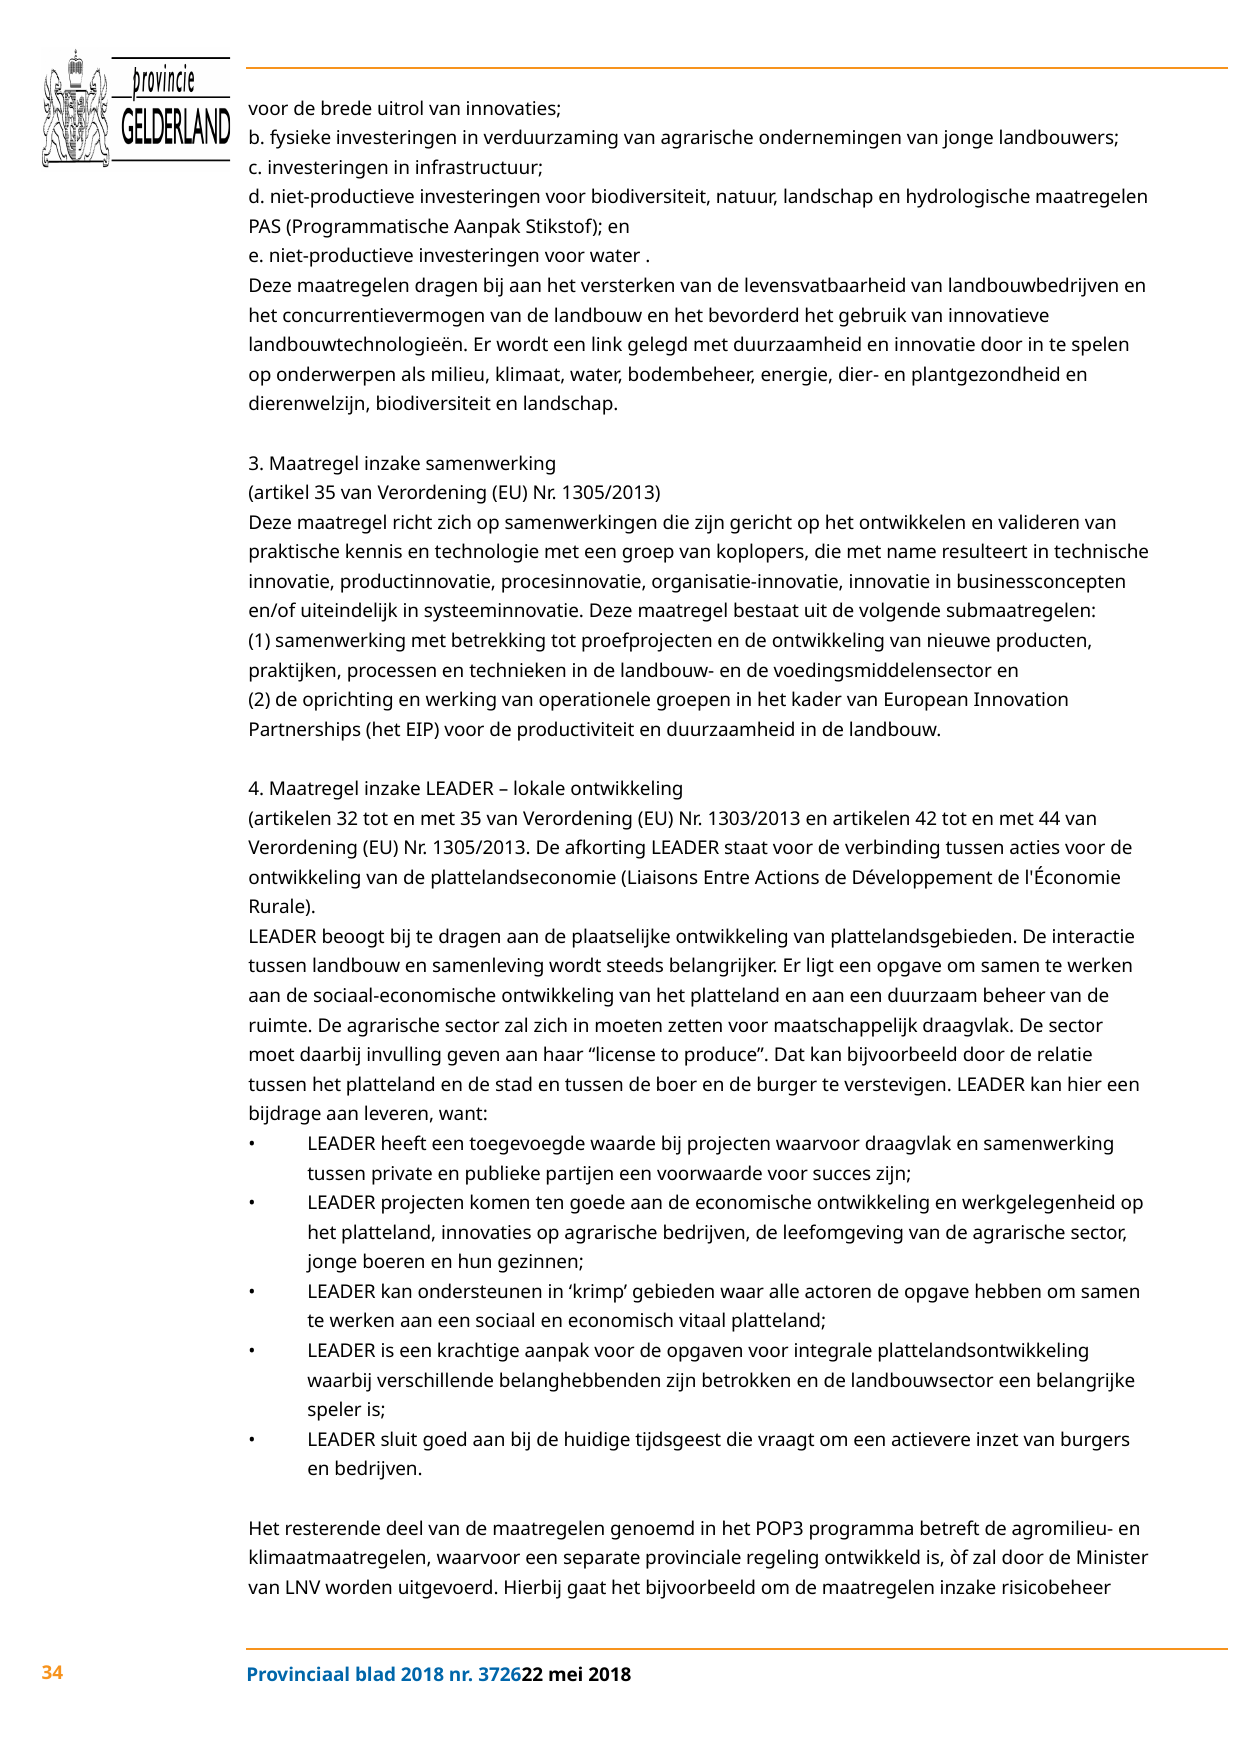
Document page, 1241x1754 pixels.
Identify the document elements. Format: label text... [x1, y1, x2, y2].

text Het resterende deel van de maatregelen genoemd in het POP3 programma betreft de agromilieu- en klimaatmaatregelen, waarvoor een separate provinciale regeling ontwikkeld is, òf zal door de Minister van LNV worden uitgevoerd. Hierbij gaat het bijvoorbeeld om de maatregelen inzake risicobeheer [248, 1515, 1152, 1600]
text 4. Maatregel inzake LEADER – lokale ontwikkeling [248, 775, 1152, 801]
text c. investeringen in infrastructuur; [248, 154, 1152, 180]
text LEADER beoogt bij te dragen aan de plaatselijke ontwikkeling van plattelandsgebieden. De interactie tussen landbouw en samenleving wordt steeds belangrijker. Er ligt een opgave om samen te werken aan de sociaal-economische ontwikkeling van het platteland en aan een duurzaam beheer van de ruimte. De agrarische sector zal zich in moeten zetten voor maatschappelijk draagvlak. De sector moet daarbij invulling geven aan haar “license to produce”. Dat kan bijvoorbeeld door de relatie tussen het platteland en de stad en tussen de boer en de burger te verstevigen. LEADER kan hier een bijdrage aan leveren, want: [248, 923, 1152, 1126]
text b. fysieke investeringen in verduurzaming van agrarische ondernemingen van jonge landbouwers; [248, 124, 1152, 150]
list LEADER sluit goed aan bij de huidige tijdsgeest die vraagt om een actievere inzet van burgers en bedrijven. [248, 1426, 1152, 1481]
text (artikel 35 van Verordening (EU) Nr. 1305/2013) [248, 479, 1152, 505]
text e. niet-productieve investeringen voor water . [248, 243, 1152, 268]
text d. niet-productieve investeringen voor biodiversiteit, natuur, landschap en hydrologische maatregelen PAS (Programmatische Aanpak Stikstof); en [248, 183, 1152, 239]
picture [41, 47, 231, 172]
list LEADER projecten komen ten goede aan de economische ontwikkeling en werkgelegenheid op het platteland, innovaties op agrarische bedrijven, de leefomgeving van de agrarische sector, jonge boeren en hun gezinnen; [248, 1189, 1152, 1274]
text Deze maatregelen dragen bij aan het versterken van de levensvatbaarheid van landbouwbedrijven en het concurrentievermogen van de landbouw en het bevorderd het gebruik van innovatieve landbouwtechnologieën. Er wordt een link gelegd met duurzaamheid en innovatie door in te spelen op onderwerpen als milieu, klimaat, water, bodembeheer, energie, dier- en plantgezondheid en dierenwelzijn, biodiversiteit en landschap. [248, 272, 1152, 416]
text Deze maatregel richt zich op samenwerkingen die zijn gericht op het ontwikkelen en valideren van praktische kennis en technologie met een groep van koplopers, die met name resulteert in technische innovatie, productinnovatie, procesinnovatie, organisatie-innovatie, innovatie in businessconcepten en/of uiteindelijk in systeeminnovatie. Deze maatregel bestaat uit de volgende submaatregelen: [248, 509, 1152, 623]
list LEADER heeft een toegevoegde waarde bij projecten waarvoor draagvlak en samenwerking tussen private en publieke partijen een voorwaarde voor succes zijn; [248, 1130, 1152, 1186]
text (artikelen 32 tot en met 35 van Verordening (EU) Nr. 1303/2013 en artikelen 42 tot en met 44 van Verordening (EU) Nr. 1305/2013. De afkorting LEADER staat voor de verbinding tussen acties voor de ontwikkeling van de plattelandseconomie (Liaisons Entre Actions de Développement de l'Économie Rurale). [248, 805, 1152, 919]
list LEADER kan ondersteunen in ‘krimp’ gebieden waar alle actoren de opgave hebben om samen te werken aan een sociaal en economisch vitaal platteland; [248, 1278, 1152, 1333]
text 3. Maatregel inzake samenwerking [248, 450, 1152, 476]
text voor de brede uitrol van innovaties; [248, 95, 1152, 121]
text (2) de oprichting en werking van operationele groepen in het kader van European Innovation Partnerships (het EIP) voor de productiviteit en duurzaamheid in de landbouw. [248, 686, 1152, 742]
list LEADER is een krachtige aanpak voor de opgaven voor integrale plattelandsontwikkeling waarbij verschillende belanghebbenden zijn betrokken en de landbouwsector een belangrijke speler is; [248, 1337, 1152, 1422]
text (1) samenwerking met betrekking tot proefprojecten en de ontwikkeling van nieuwe producten, praktijken, processen en technieken in de landbouw- en de voedingsmiddelensector en [248, 627, 1152, 683]
